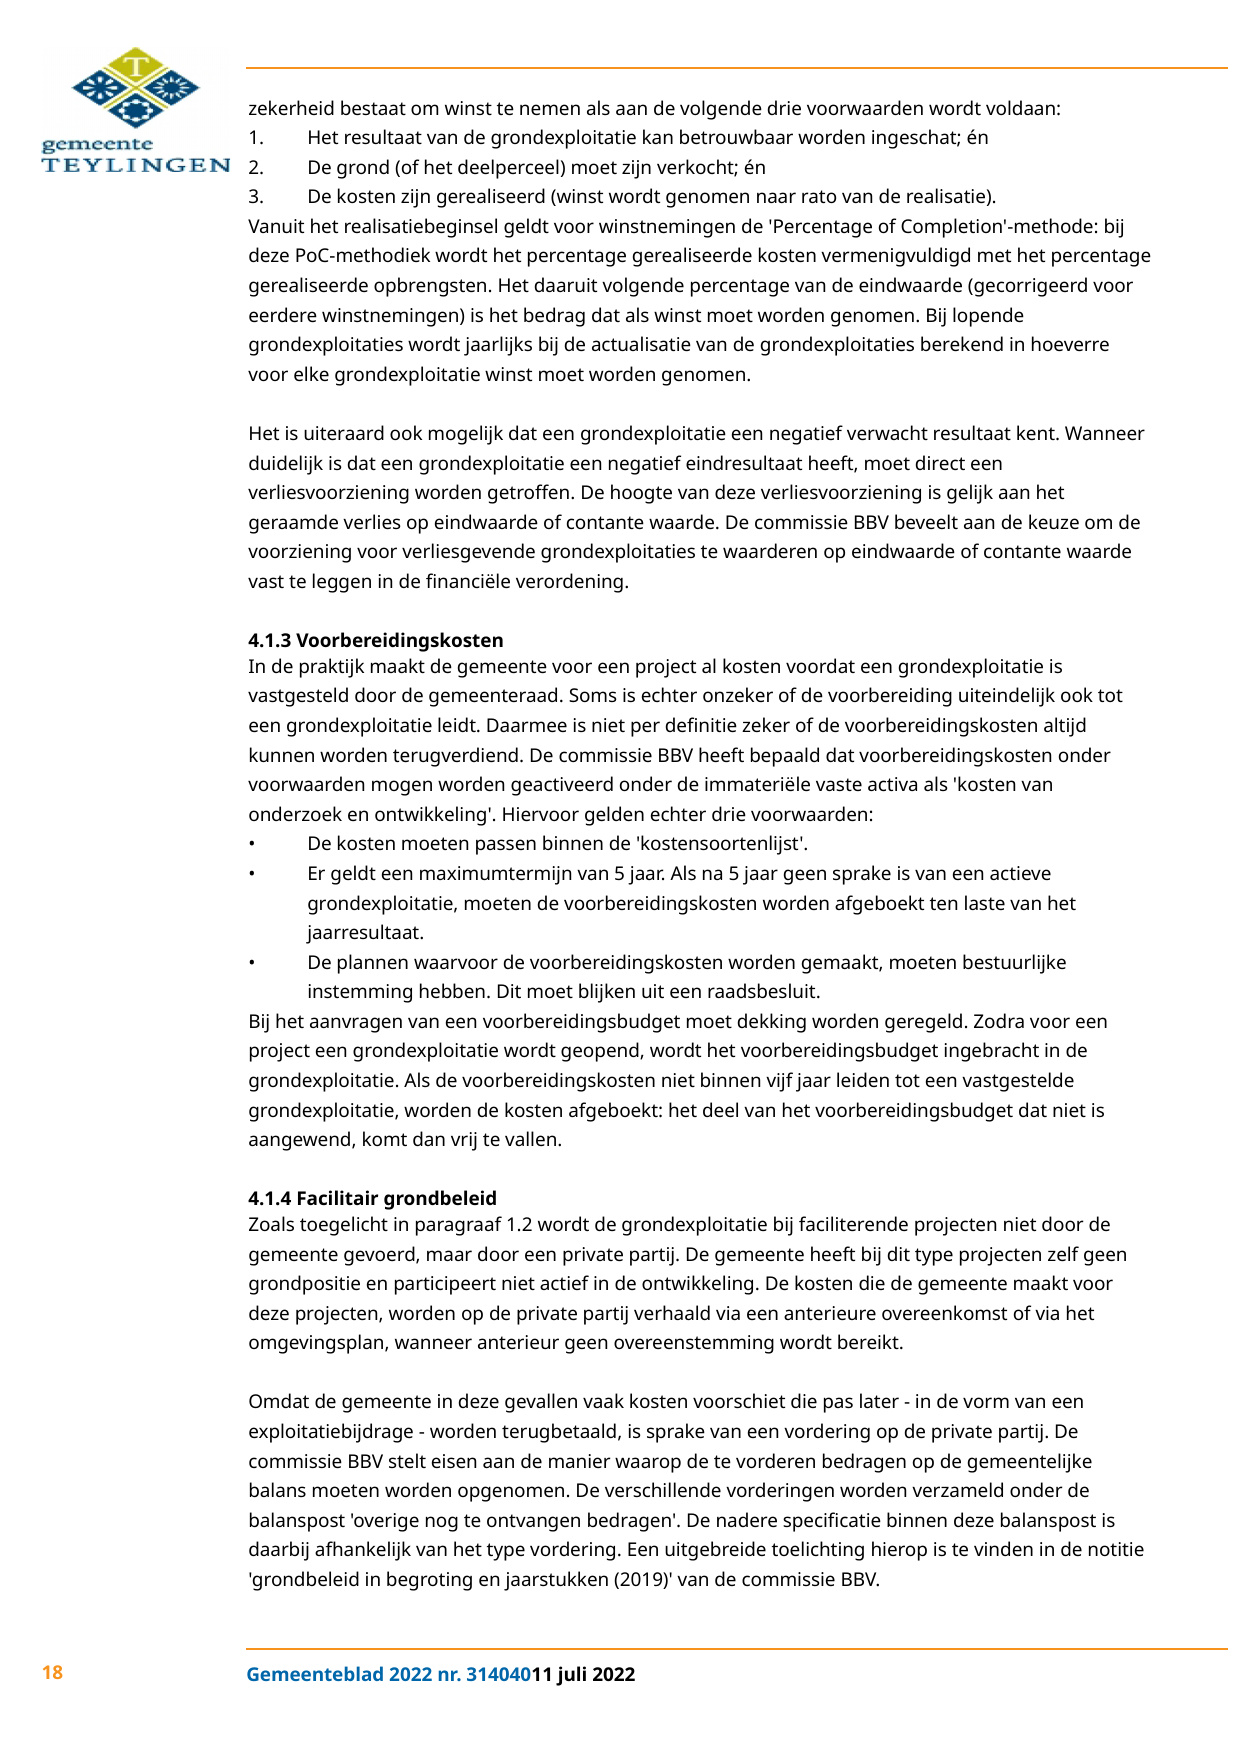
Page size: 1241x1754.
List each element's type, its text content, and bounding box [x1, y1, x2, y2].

text Het is uiteraard ook mogelijk dat een grondexploitatie een negatief verwacht resultaat kent. Wanneer duidelijk is dat een grondexploitatie een negatief eindresultaat heeft, moet direct een verliesvoorziening worden getroffen. De hoogte van deze verliesvoorziening is gelijk aan het geraamde verlies op eindwaarde of contante waarde. De commissie BBV beveelt aan de keuze om de voorziening voor verliesgevende grondexploitaties te waarderen op eindwaarde of contante waarde vast te leggen in de financiële verordening. [248, 420, 1152, 594]
list De kosten zijn gerealiseerd (winst wordt genomen naar rato van de realisatie). [248, 183, 1152, 209]
text 4.1.4 Facilitair grondbeleid [248, 1186, 1152, 1211]
text Omdat de gemeente in deze gevallen vaak kosten voorschiet die pas later - in de vorm van een exploitatiebijdrage - worden terugbetaald, is sprake van een vordering op de private partij. De commissie BBV stelt eisen aan de manier waarop de te vorderen bedragen op de gemeentelijke balans moeten worden opgenomen. De verschillende vorderingen worden verzameld onder de balanspost 'overige nog te ontvangen bedragen'. De nadere specificatie binnen deze balanspost is daarbij afhankelijk van het type vordering. Een uitgebreide toelichting hierop is te vinden in de notitie 'grondbeleid in begroting en jaarstukken (2019)' van de commissie BBV. [248, 1389, 1152, 1592]
text In de praktijk maakt de gemeente voor een project al kosten voordat een grondexploitatie is vastgesteld door de gemeenteraad. Soms is echter onzeker of de voorbereiding uiteindelijk ook tot een grondexploitatie leidt. Daarmee is niet per definitie zeker of de voorbereidingskosten altijd kunnen worden terugverdiend. De commissie BBV heeft bepaald dat voorbereidingskosten onder voorwaarden mogen worden geactiveerd onder de immateriële vaste activa als 'kosten van onderzoek en ontwikkeling'. Hiervoor gelden echter drie voorwaarden: [248, 653, 1152, 827]
list De grond (of het deelperceel) moet zijn verkocht; én [248, 154, 1152, 180]
list De plannen waarvoor de voorbereidingskosten worden gemaakt, moeten bestuurlijke instemming hebben. Dit moet blijken uit een raadsbesluit. [248, 949, 1152, 1004]
text Vanuit het realisatiebeginsel geldt voor winstnemingen de 'Percentage of Completion'-methode: bij deze PoC-methodiek wordt het percentage gerealiseerde kosten vermenigvuldigd met het percentage gerealiseerde opbrengsten. Het daaruit volgende percentage van de eindwaarde (gecorrigeerd voor eerdere winstnemingen) is het bedrag dat als winst moet worden genomen. Bij lopende grondexploitaties wordt jaarlijks bij de actualisatie van de grondexploitaties berekend in hoeverre voor elke grondexploitatie winst moet worden genomen. [248, 213, 1152, 387]
text 4.1.3 Voorbereidingskosten [248, 627, 1152, 653]
list Er geldt een maximumtermijn van 5 jaar. Als na 5 jaar geen sprake is van een actieve grondexploitatie, moeten de voorbereidingskosten worden afgeboekt ten laste van het jaarresultaat. [248, 860, 1152, 945]
text zekerheid bestaat om winst te nemen als aan de volgende drie voorwaarden wordt voldaan: [248, 95, 1152, 121]
text Bij het aanvragen van een voorbereidingsbudget moet dekking worden geregeld. Zodra voor een project een grondexploitatie wordt geopend, wordt het voorbereidingsbudget ingebracht in de grondexploitatie. Als de voorbereidingskosten niet binnen vijf jaar leiden tot een vastgestelde grondexploitatie, worden de kosten afgeboekt: het deel van het voorbereidingsbudget dat niet is aangewend, komt dan vrij te vallen. [248, 1008, 1152, 1152]
list Het resultaat van de grondexploitatie kan betrouwbaar worden ingeschat; én [248, 124, 1152, 150]
list De kosten moeten passen binnen de 'kostensoortenlijst'. [248, 831, 1152, 856]
text Zoals toegelicht in paragraaf 1.2 wordt de grondexploitatie bij faciliterende projecten niet door de gemeente gevoerd, maar door een private partij. De gemeente heeft bij dit type projecten zelf geen grondpositie en participeert niet actief in de ontwikkeling. De kosten die de gemeente maakt voor deze projecten, worden op de private partij verhaald via een anterieure overeenkomst of via het omgevingsplan, wanneer anterieur geen overeenstemming wordt bereikt. [248, 1211, 1152, 1355]
picture [41, 47, 231, 172]
